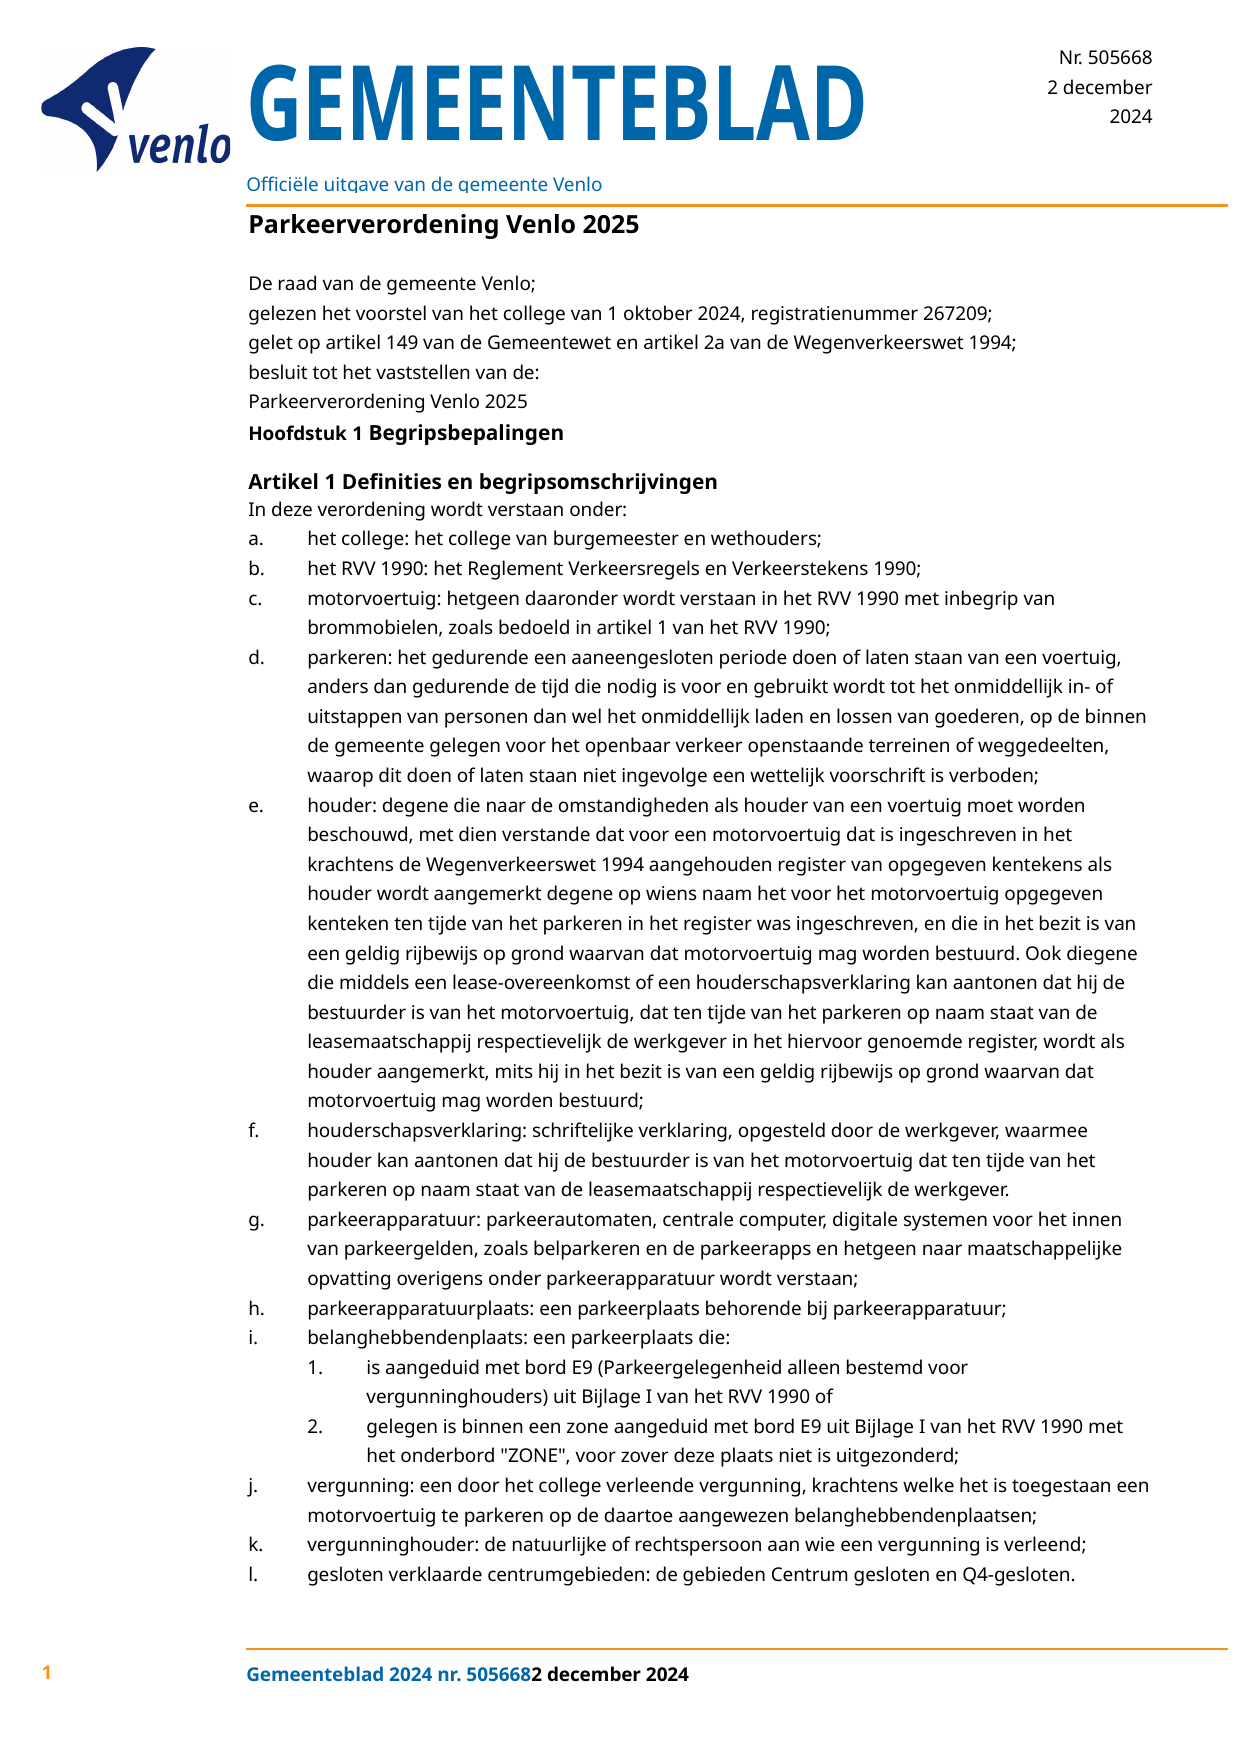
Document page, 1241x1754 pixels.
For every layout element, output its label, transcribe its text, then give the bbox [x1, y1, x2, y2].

list houder: degene die naar de omstandigheden als houder van een voertuig moet worden beschouwd, met dien verstande dat voor een motorvoertuig dat is ingeschreven in het krachtens de Wegenverkeerswet 1994 aangehouden register van opgegeven kentekens als houder wordt aangemerkt degene op wiens naam het voor het motorvoertuig opgegeven kenteken ten tijde van het parkeren in het register was ingeschreven, en die in het bezit is van een geldig rijbewijs op grond waarvan dat motorvoertuig mag worden bestuurd. Ook diegene die middels een lease-overeenkomst of een houderschapsverklaring kan aantonen dat hij de bestuurder is van het motorvoertuig, dat ten tijde van het parkeren op naam staat van de leasemaatschappij respectievelijk de werkgever in het hiervoor genoemde register, wordt als houder aangemerkt, mits hij in het bezit is van een geldig rijbewijs op grond waarvan dat motorvoertuig mag worden bestuurd; [248, 792, 1152, 1113]
text Artikel 1 Definities en begripsomschrijvingen [248, 467, 1152, 496]
text Hoofdstuk 1 Begripsbepalingen [248, 418, 1152, 447]
text gelezen het voorstel van het college van 1 oktober 2024, registratienummer 267209; [248, 300, 1152, 326]
picture [41, 47, 231, 172]
text gelet op artikel 149 van de Gemeentewet en artikel 2a van de Wegenverkeerswet 1994; [248, 329, 1152, 355]
list parkeerapparatuur: parkeerautomaten, centrale computer, digitale systemen voor het innen van parkeergelden, zoals belparkeren en de parkeerapps en hetgeen naar maatschappelijke opvatting overigens onder parkeerapparatuur wordt verstaan; [248, 1206, 1152, 1291]
list vergunning: een door het college verleende vergunning, krachtens welke het is toegestaan een motorvoertuig te parkeren op de daartoe aangewezen belanghebbendenplaatsen; [248, 1472, 1152, 1527]
list parkeren: het gedurende een aaneengesloten periode doen of laten staan van een voertuig, anders dan gedurende de tijd die nodig is voor en gebruikt wordt tot het onmiddellijk in- of uitstappen van personen dan wel het onmiddellijk laden en lossen van goederen, op de binnen de gemeente gelegen voor het openbaar verkeer openstaande terreinen of weggedeelten, waarop dit doen of laten staan niet ingevolge een wettelijk voorschrift is verboden; [248, 644, 1152, 788]
text Parkeerverordening Venlo 2025 [248, 207, 1152, 241]
list is aangeduid met bord E9 (Parkeergelegenheid alleen bestemd voor vergunninghouders) uit Bijlage I van het RVV 1990 of [307, 1354, 1152, 1409]
list motorvoertuig: hetgeen daaronder wordt verstaan in het RVV 1990 met inbegrip van brommobielen, zoals bedoeld in artikel 1 van het RVV 1990; [248, 585, 1152, 640]
list belanghebbendenplaats: een parkeerplaats die: [248, 1324, 1152, 1350]
list gelegen is binnen een zone aangeduid met bord E9 uit Bijlage I van het RVV 1990 met het onderbord "ZONE", voor zover deze plaats niet is uitgezonderd; [307, 1413, 1152, 1468]
list vergunninghouder: de natuurlijke of rechtspersoon aan wie een vergunning is verleend; [248, 1531, 1152, 1557]
list het RVV 1990: het Reglement Verkeersregels en Verkeerstekens 1990; [248, 555, 1152, 581]
list parkeerapparatuurplaats: een parkeerplaats behorende bij parkeerapparatuur; [248, 1295, 1152, 1320]
list houderschapsverklaring: schriftelijke verklaring, opgesteld door de werkgever, waarmee houder kan aantonen dat hij de bestuurder is van het motorvoertuig dat ten tijde van het parkeren op naam staat van de leasemaatschappij respectievelijk de werkgever. [248, 1117, 1152, 1202]
text In deze verordening wordt verstaan onder: [248, 496, 1152, 522]
text Parkeerverordening Venlo 2025 [248, 389, 1152, 414]
text besluit tot het vaststellen van de: [248, 359, 1152, 385]
list gesloten verklaarde centrumgebieden: de gebieden Centrum gesloten en Q4-gesloten. [248, 1561, 1152, 1587]
list het college: het college van burgemeester en wethouders; [248, 526, 1152, 551]
text De raad van de gemeente Venlo; [248, 270, 1152, 296]
